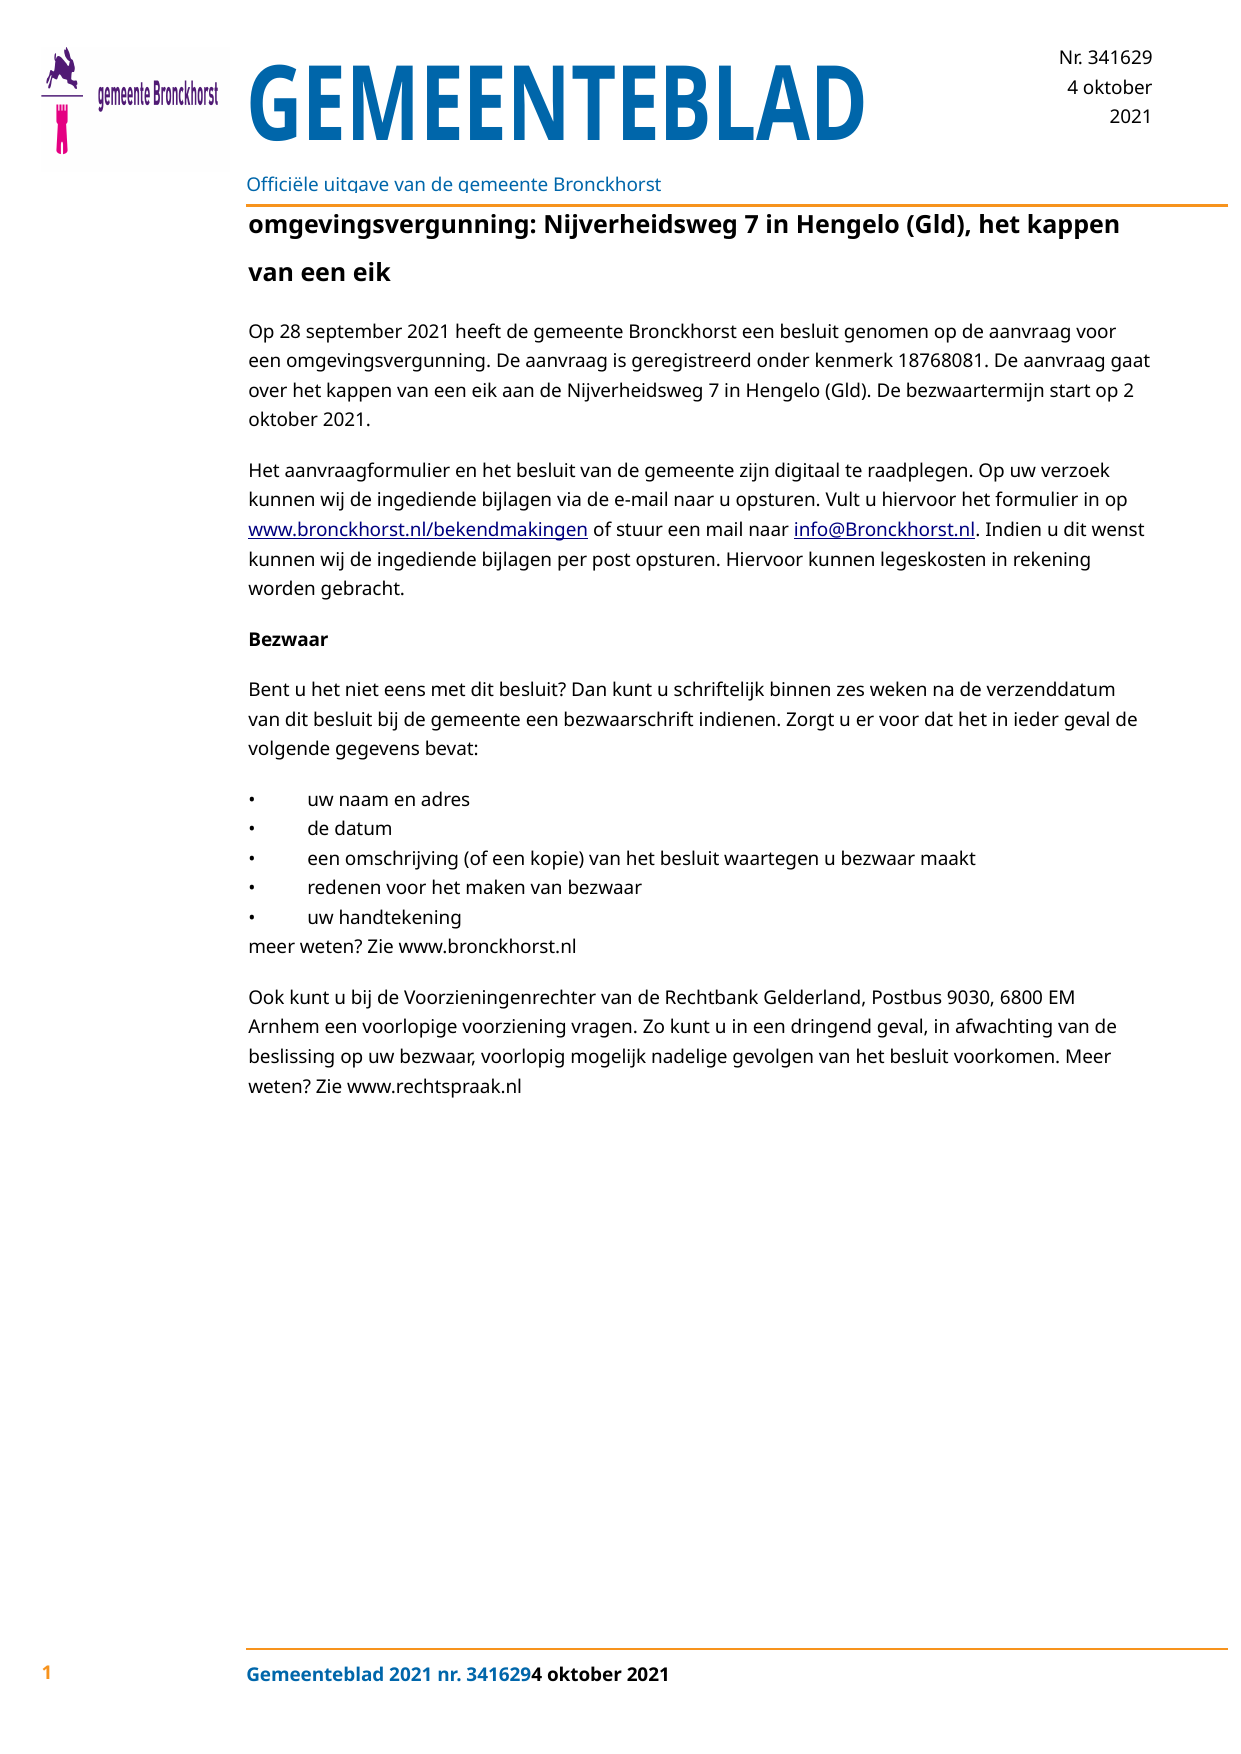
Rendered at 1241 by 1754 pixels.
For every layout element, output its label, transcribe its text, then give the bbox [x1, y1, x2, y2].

list uw naam en adres [248, 786, 1152, 812]
text Op 28 september 2021 heeft de gemeente Bronckhorst een besluit genomen op de aanvraag voor een omgevingsvergunning. De aanvraag is geregistreerd onder kenmerk 18768081. De aanvraag gaat over het kappen van een eik aan de Nijverheidsweg 7 in Hengelo (Gld). De bezwaartermijn start op 2 oktober 2021. [248, 318, 1152, 432]
text Bent u het niet eens met dit besluit? Dan kunt u schriftelijk binnen zes weken na de verzenddatum van dit besluit bij de gemeente een bezwaarschrift indienen. Zorgt u er voor dat het in ieder geval de volgende gegevens bevat: [248, 676, 1152, 761]
text Ook kunt u bij de Voorzieningenrechter van de Rechtbank Gelderland, Postbus 9030, 6800 EM Arnhem een voorlopige voorziening vragen. Zo kunt u in een dringend geval, in afwachting van de beslissing op uw bezwaar, voorlopig mogelijk nadelige gevolgen van het besluit voorkomen. Meer weten? Zie www.rechtspraak.nl [248, 984, 1152, 1099]
list redenen voor het maken van bezwaar [248, 874, 1152, 900]
list uw handtekening [248, 904, 1152, 930]
text Bezwaar [248, 626, 1152, 652]
list een omschrijving (of een kopie) van het besluit waartegen u bezwaar maakt [248, 845, 1152, 871]
picture [41, 47, 231, 172]
text omgevingsvergunning: Nijverheidsweg 7 in Hengelo (Gld), het kappen van een eik [248, 207, 1152, 288]
list de datum [248, 815, 1152, 841]
text Het aanvraagformulier en het besluit van de gemeente zijn digitaal te raadplegen. Op uw verzoek kunnen wij de ingediende bijlagen via de e-mail naar u opsturen. Vult u hiervoor het formulier in op www.bronckhorst.nl/bekendmakingen of stuur een mail naar info@Bronckhorst.nl. Indien u dit wenst kunnen wij de ingediende bijlagen per post opsturen. Hiervoor kunnen legeskosten in rekening worden gebracht. [248, 457, 1152, 601]
text meer weten? Zie www.bronckhorst.nl [248, 934, 1152, 959]
